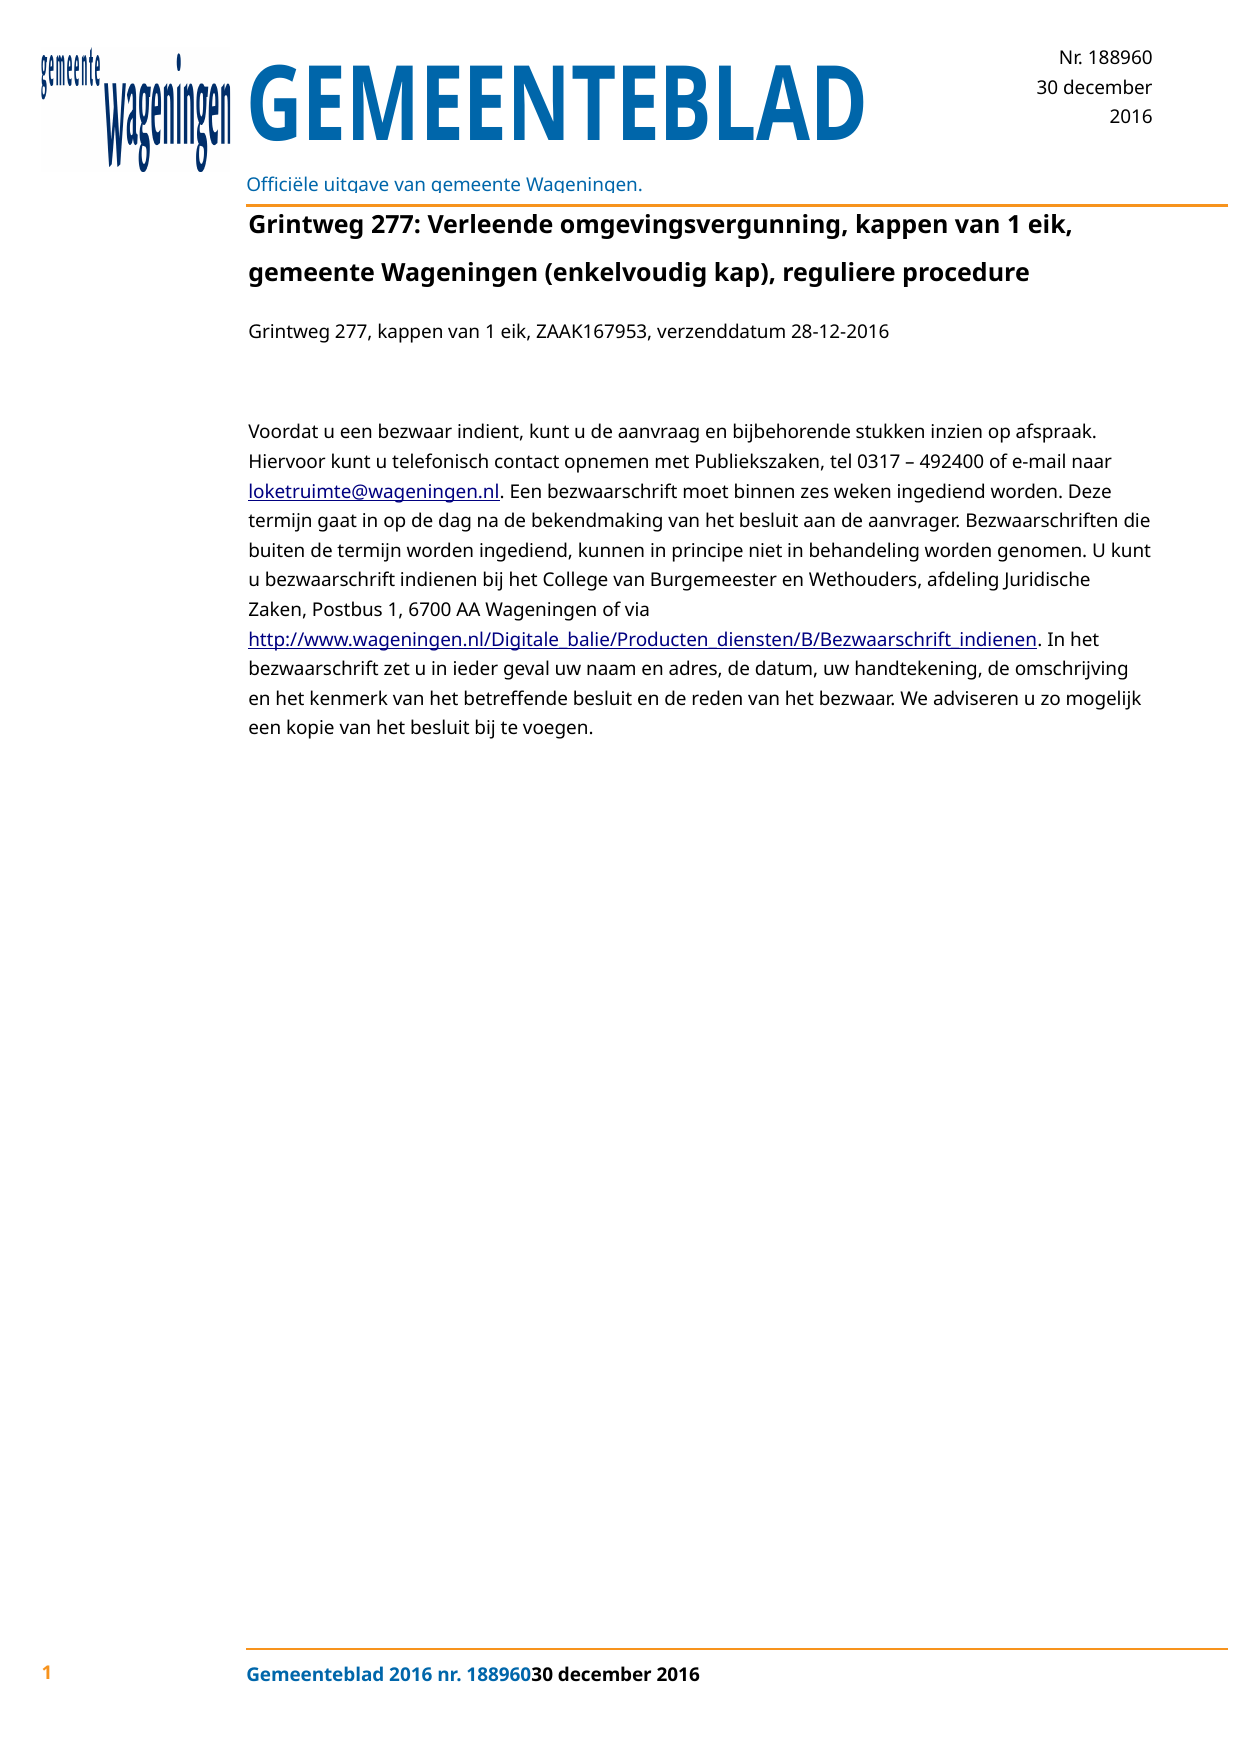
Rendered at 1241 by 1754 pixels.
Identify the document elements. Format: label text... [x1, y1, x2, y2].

text Voordat u een bezwaar indient, kunt u de aanvraag en bijbehorende stukken inzien op afspraak. Hiervoor kunt u telefonisch contact opnemen met Publiekszaken, tel 0317 – 492400 of e-mail naar loketruimte@wageningen.nl. Een bezwaarschrift moet binnen zes weken ingediend worden. Deze termijn gaat in op de dag na de bekendmaking van het besluit aan de aanvrager. Bezwaarschriften die buiten de termijn worden ingediend, kunnen in principe niet in behandeling worden genomen. U kunt u bezwaarschrift indienen bij het College van Burgemeester en Wethouders, afdeling Juridische Zaken, Postbus 1, 6700 AA Wageningen of via http://www.wageningen.nl/Digitale_balie/Producten_diensten/B/Bezwaarschrift_indienen. In het bezwaarschrift zet u in ieder geval uw naam en adres, de datum, uw handtekening, de omschrijving en het kenmerk van het betreffende besluit en de reden van het bezwaar. We adviseren u zo mogelijk een kopie van het besluit bij te voegen. [248, 419, 1152, 740]
text Grintweg 277: Verleende omgevingsvergunning, kappen van 1 eik, gemeente Wageningen (enkelvoudig kap), reguliere procedure [248, 207, 1152, 288]
picture [41, 47, 231, 172]
text Grintweg 277, kappen van 1 eik, ZAAK167953, verzenddatum 28-12-2016 [248, 318, 1152, 344]
